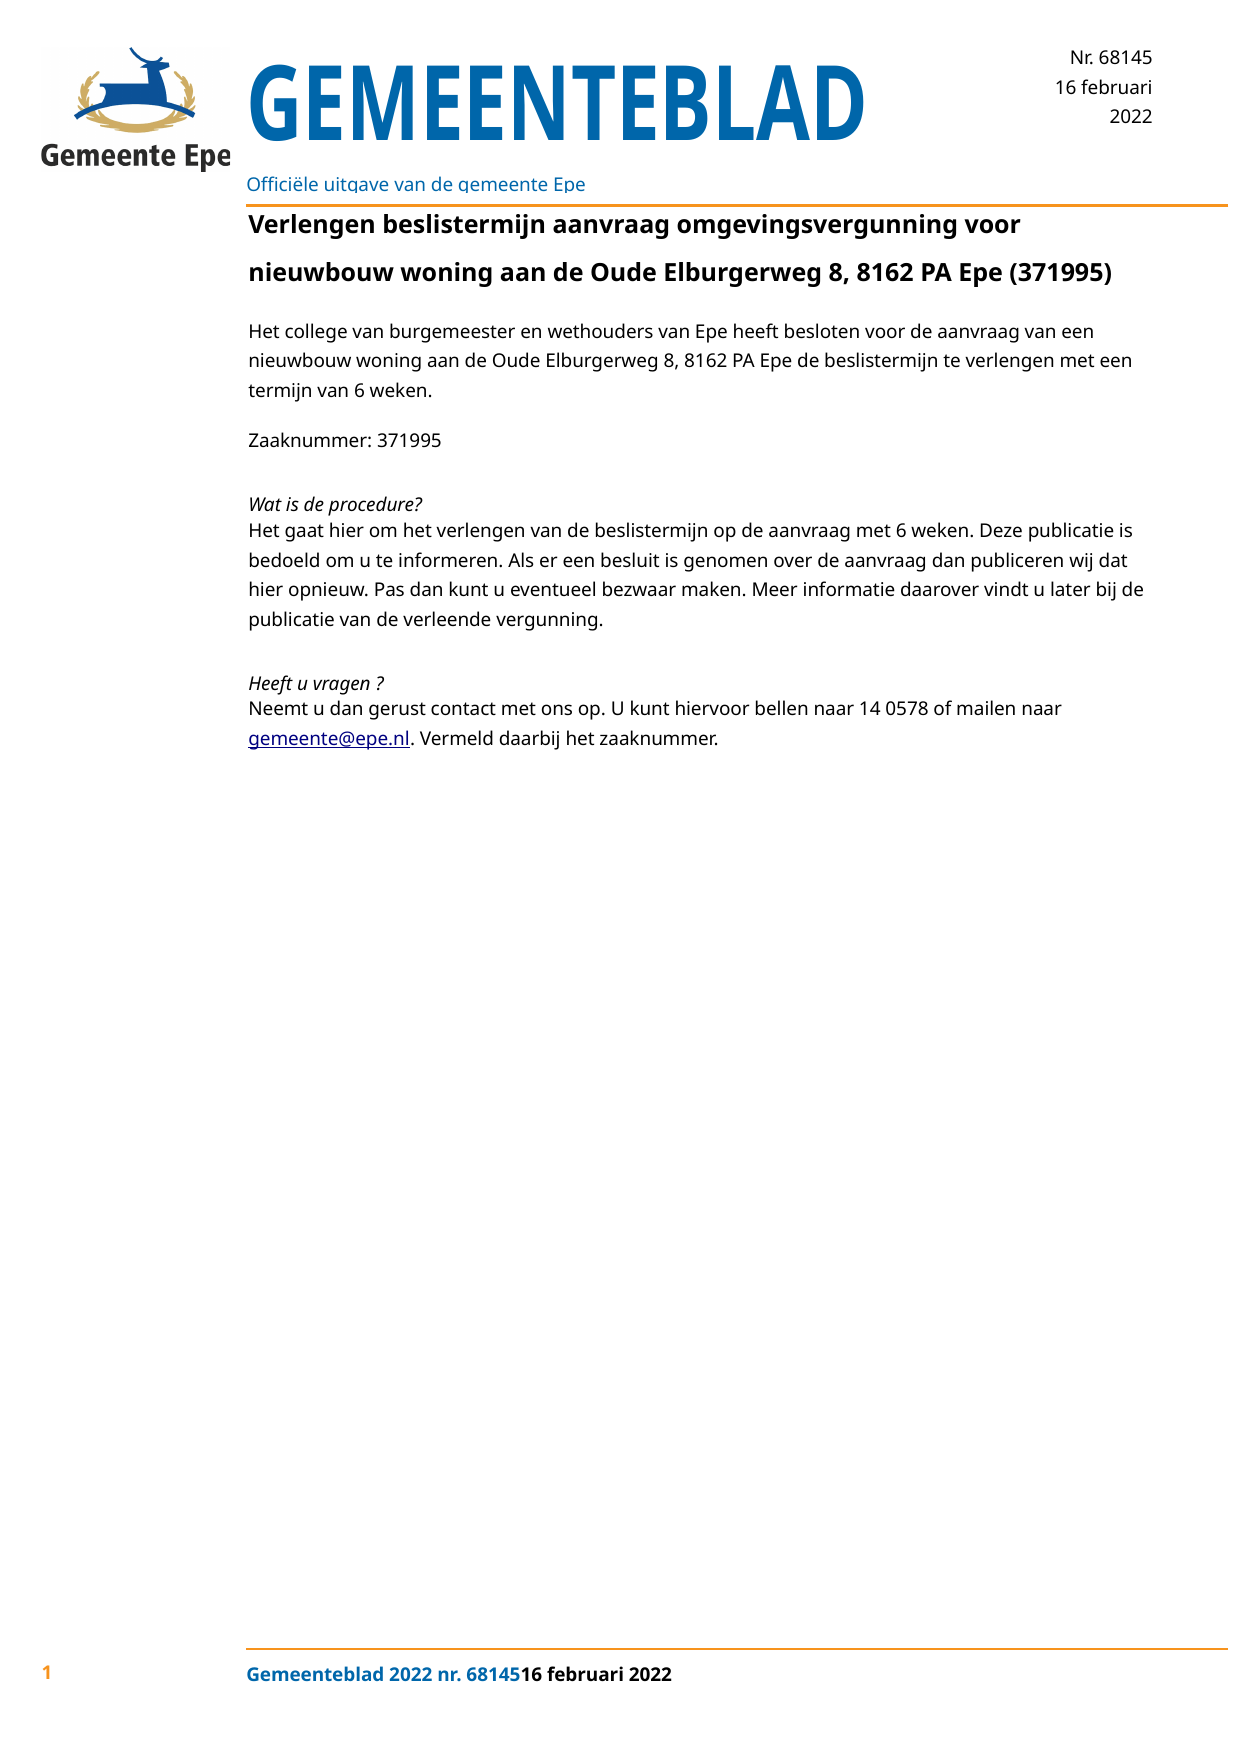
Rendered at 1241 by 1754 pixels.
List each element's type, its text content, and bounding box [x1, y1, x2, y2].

text Wat is de procedure? [248, 491, 1152, 517]
text Heeft u vragen ? [248, 670, 1152, 696]
picture [41, 47, 231, 172]
text Neemt u dan gerust contact met ons op. U kunt hiervoor bellen naar 14 0578 of mailen naar gemeente@epe.nl. Vermeld daarbij het zaaknummer. [248, 696, 1152, 751]
text Verlengen beslistermijn aanvraag omgevingsvergunning voor nieuwbouw woning aan de Oude Elburgerweg 8, 8162 PA Epe (371995) [248, 207, 1152, 288]
text Zaaknummer: 371995 [248, 427, 1152, 453]
text Het college van burgemeester en wethouders van Epe heeft besloten voor de aanvraag van een nieuwbouw woning aan de Oude Elburgerweg 8, 8162 PA Epe de beslistermijn te verlengen met een termijn van 6 weken. [248, 318, 1152, 403]
text Het gaat hier om het verlengen van de beslistermijn op de aanvraag met 6 weken. Deze publicatie is bedoeld om u te informeren. Als er een besluit is genomen over de aanvraag dan publiceren wij dat hier opnieuw. Pas dan kunt u eventueel bezwaar maken. Meer informatie daarover vindt u later bij de publicatie van de verleende vergunning. [248, 517, 1152, 632]
